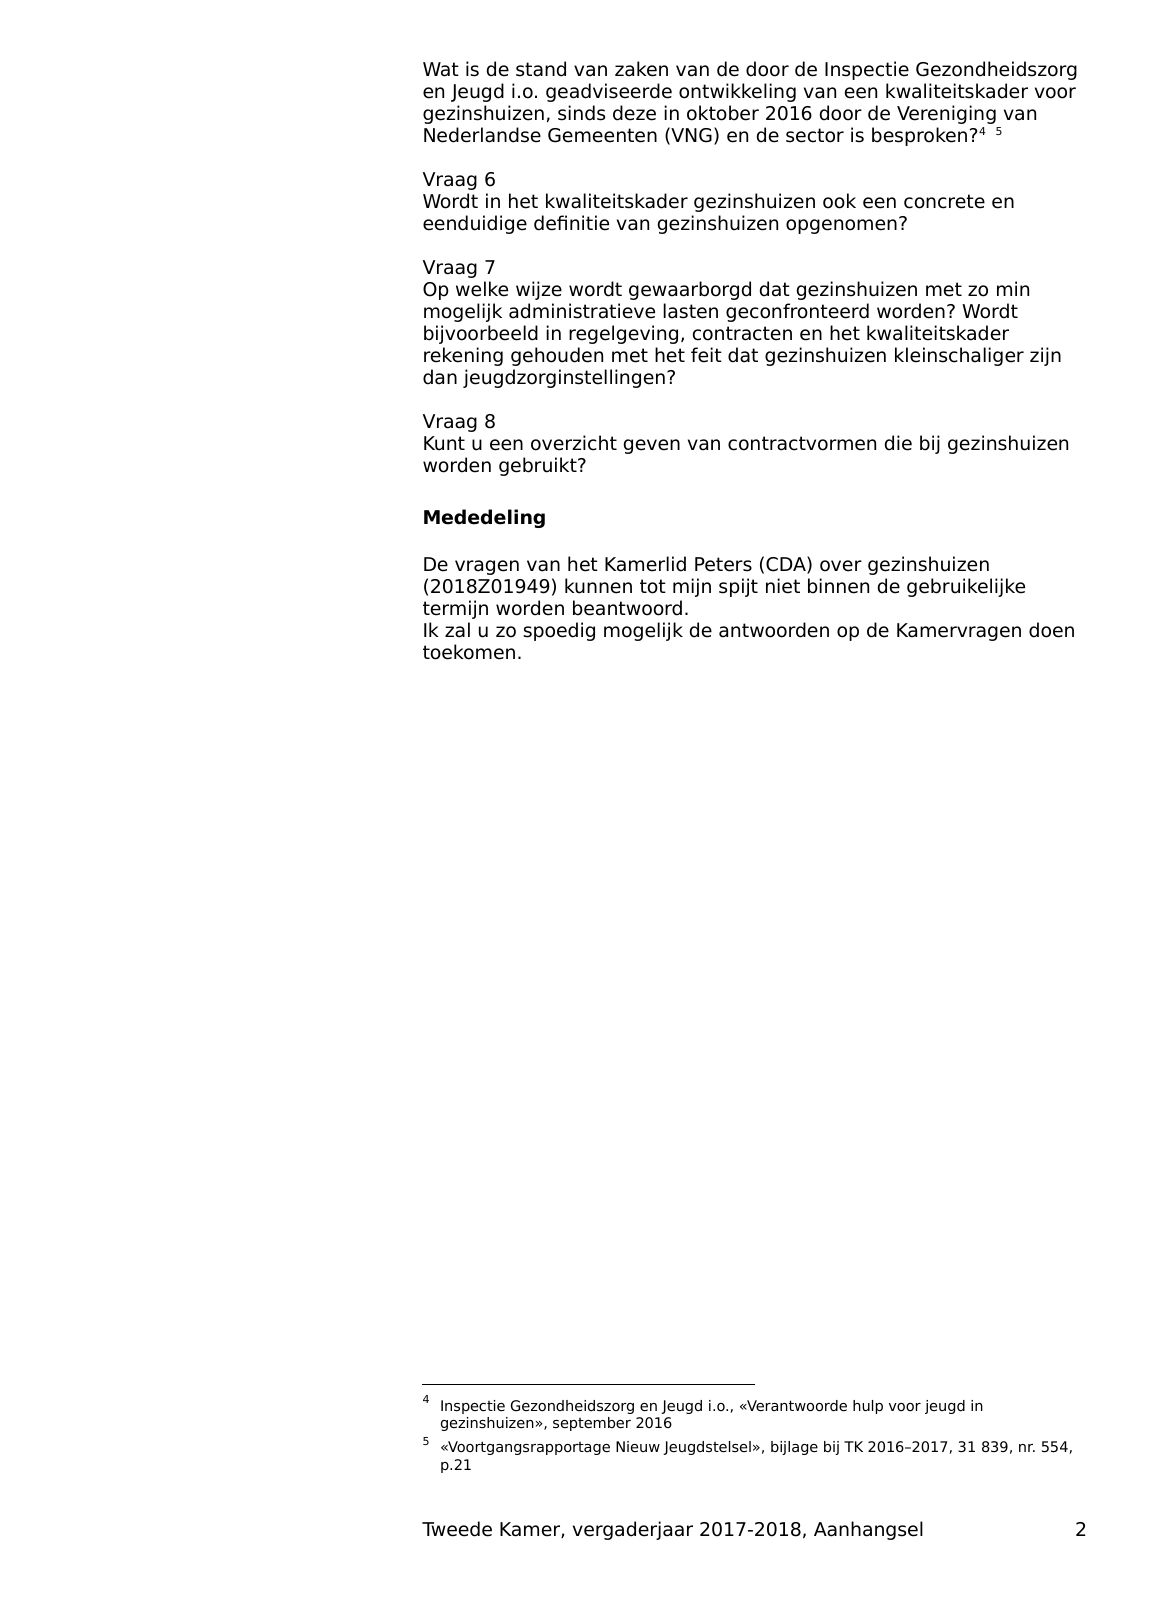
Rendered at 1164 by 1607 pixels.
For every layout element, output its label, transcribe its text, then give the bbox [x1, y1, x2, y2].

text Inspectie Gezondheidszorg en Jeugd i.o., «Verantwoorde hulp voor jeugd in gezinshuizen», september 2016 [422, 1393, 1087, 1432]
text Ik zal u zo spoedig mogelijk de antwoorden op de Kamervragen doen toekomen. [422, 620, 1087, 664]
text Wordt in het kwaliteitskader gezinshuizen ook een concrete en eenduidige definitie van gezinshuizen opgenomen? [422, 191, 1087, 235]
text De vragen van het Kamerlid Peters (CDA) over gezinshuizen (2018Z01949) kunnen tot mijn spijt niet binnen de gebruikelijke termijn worden beantwoord. [422, 554, 1087, 620]
subtitle Mededeling [422, 507, 1087, 529]
text Vraag 7 [422, 257, 1087, 279]
text Op welke wijze wordt gewaarborgd dat gezinshuizen met zo min mogelijk administratieve lasten geconfronteerd worden? Wordt bijvoorbeeld in regelgeving, contracten en het kwaliteitskader rekening gehouden met het feit dat gezinshuizen kleinschaliger zijn dan jeugdzorginstellingen? [422, 279, 1087, 389]
text Wat is de stand van zaken van de door de Inspectie Gezondheidszorg en Jeugd i.o. geadviseerde ontwikkeling van een kwaliteitskader voor gezinshuizen, sinds deze in oktober 2016 door de Vereniging van Nederlandse Gemeenten (VNG) en de sector is besproken? [422, 59, 1087, 147]
text Vraag 6 [422, 169, 1087, 191]
text «Voortgangsrapportage Nieuw Jeugdstelsel», bijlage bij TK 2016–2017, 31 839, nr. 554, p.21 [422, 1435, 1087, 1474]
text Vraag 8 [422, 411, 1087, 433]
text Kunt u een overzicht geven van contractvormen die bij gezinshuizen worden gebruikt? [422, 433, 1087, 477]
